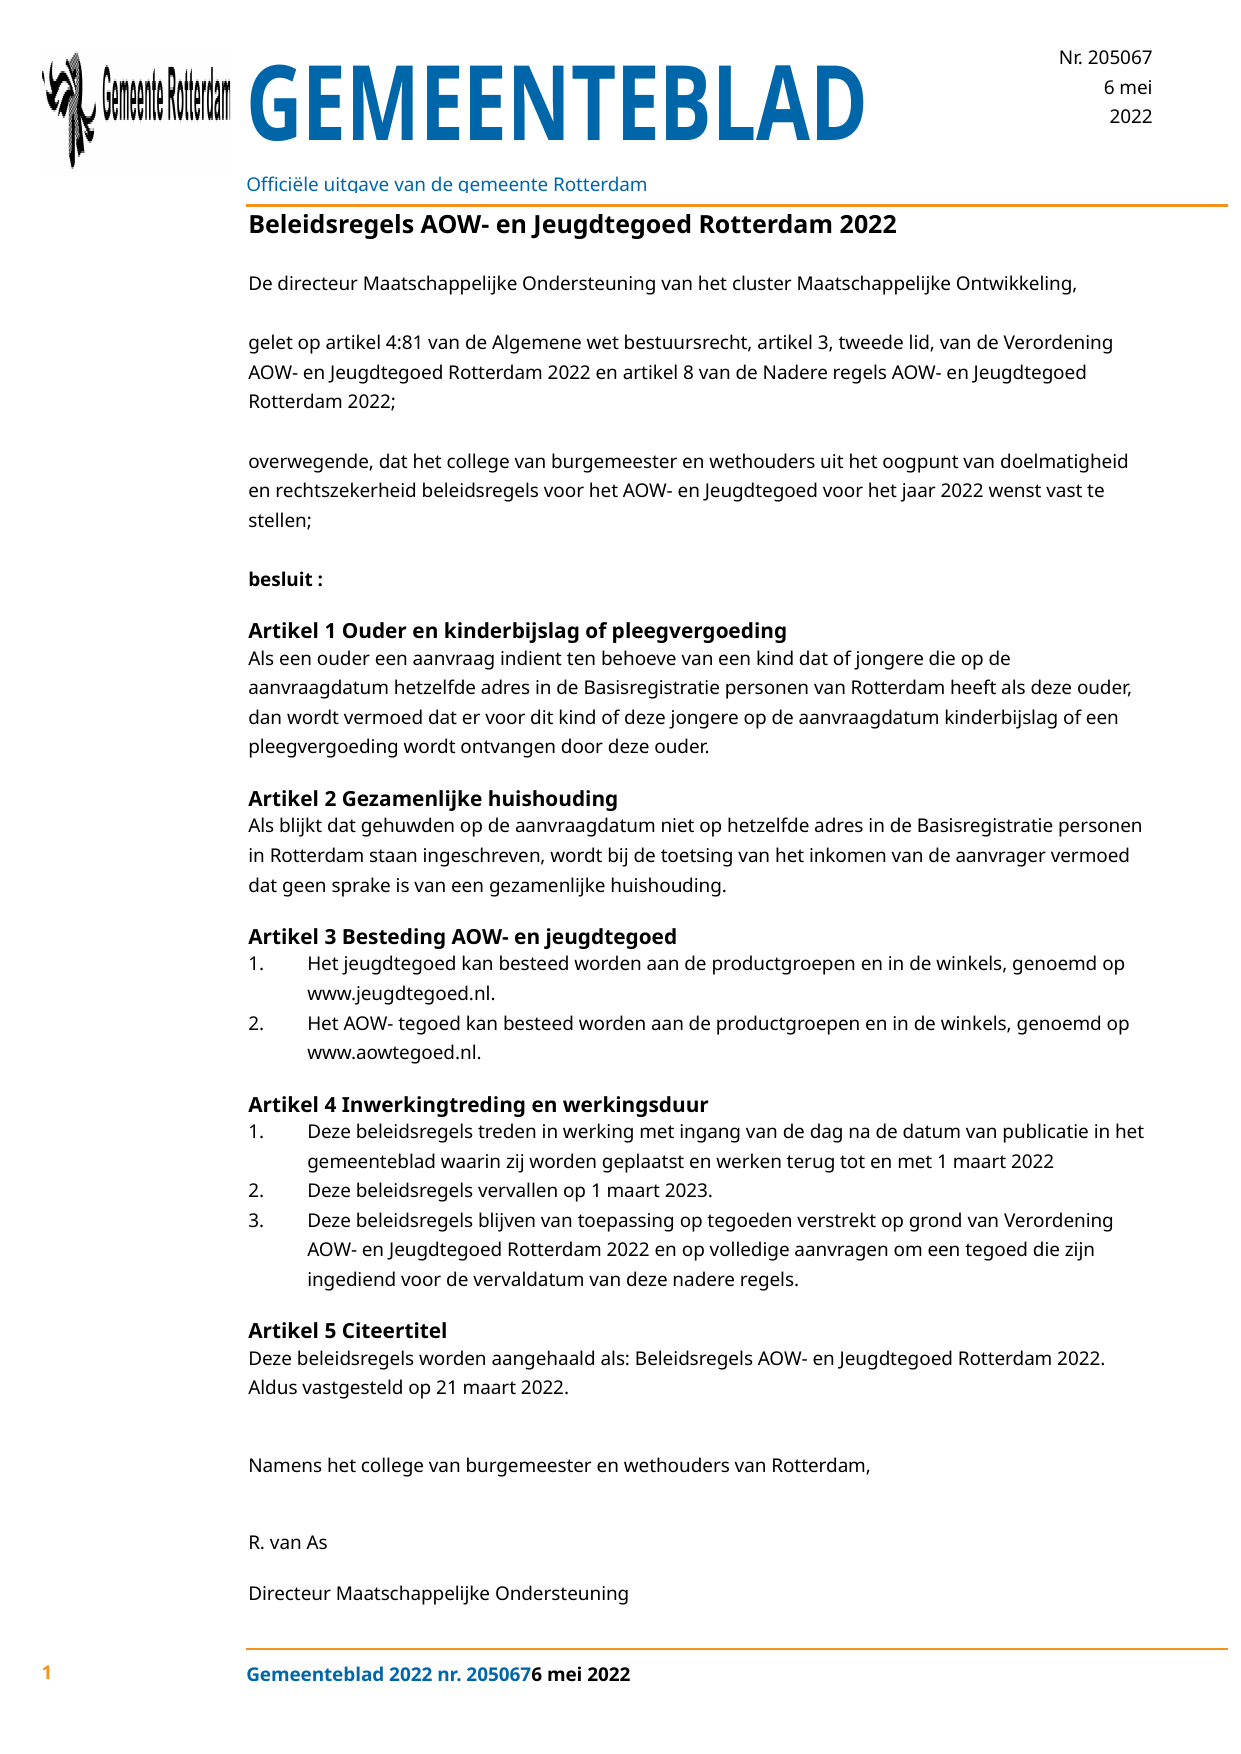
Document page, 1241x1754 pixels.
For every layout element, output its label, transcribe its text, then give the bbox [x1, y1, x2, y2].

list Deze beleidsregels vervallen op 1 maart 2023. [248, 1177, 1152, 1203]
text Directeur Maatschappelijke Ondersteuning [248, 1580, 1152, 1606]
text Artikel 2 Gezamenlijke huishouding [248, 784, 1152, 813]
list Deze beleidsregels blijven van toepassing op tegoeden verstrekt op grond van Verordening AOW- en Jeugdtegoed Rotterdam 2022 en op volledige aanvragen om een tegoed die zijn ingediend voor de vervaldatum van deze nadere regels. [248, 1207, 1152, 1292]
text Als blijkt dat gehuwden op de aanvraagdatum niet op hetzelfde adres in de Basisregistratie personen in Rotterdam staan ingeschreven, wordt bij de toetsing van het inkomen van de aanvrager vermoed dat geen sprake is van een gezamenlijke huishouding. [248, 813, 1152, 897]
text Aldus vastgesteld op 21 maart 2022. [248, 1374, 1152, 1400]
list Het jeugdtegoed kan besteed worden aan de productgroepen en in de winkels, genoemd op www.jeugdtegoed.nl. [248, 951, 1152, 1006]
text overwegende, dat het college van burgemeester en wethouders uit het oogpunt van doelmatigheid en rechtszekerheid beleidsregels voor het AOW- en Jeugdtegoed voor het jaar 2022 wenst vast te stellen; [248, 448, 1152, 533]
text Als een ouder een aanvraag indient ten behoeve van een kind dat of jongere die op de aanvraagdatum hetzelfde adres in de Basisregistratie personen van Rotterdam heeft als deze ouder, dan wordt vermoed dat er voor dit kind of deze jongere op de aanvraagdatum kinderbijslag of een pleegvergoeding wordt ontvangen door deze ouder. [248, 645, 1152, 759]
text R. van As [248, 1529, 1152, 1555]
text gelet op artikel 4:81 van de Algemene wet bestuursrecht, artikel 3, tweede lid, van de Verordening AOW- en Jeugdtegoed Rotterdam 2022 en artikel 8 van de Nadere regels AOW- en Jeugdtegoed Rotterdam 2022; [248, 329, 1152, 414]
text Artikel 5 Citeertitel [248, 1317, 1152, 1345]
list Deze beleidsregels treden in werking met ingang van de dag na de datum van publicatie in het gemeenteblad waarin zij worden geplaatst en werken terug tot en met 1 maart 2022 [248, 1118, 1152, 1173]
text Namens het college van burgemeester en wethouders van Rotterdam, [248, 1452, 1152, 1477]
picture [41, 47, 231, 172]
list Het AOW- tegoed kan besteed worden aan de productgroepen en in de winkels, genoemd op www.aowtegoed.nl. [248, 1010, 1152, 1065]
text Artikel 4 Inwerkingtreding en werkingsduur [248, 1090, 1152, 1118]
text besluit : [248, 566, 1152, 592]
text Artikel 1 Ouder en kinderbijslag of pleegvergoeding [248, 617, 1152, 645]
text Artikel 3 Besteding AOW- en jeugdtegoed [248, 922, 1152, 951]
text Beleidsregels AOW- en Jeugdtegoed Rotterdam 2022 [248, 207, 1152, 241]
text De directeur Maatschappelijke Ondersteuning van het cluster Maatschappelijke Ontwikkeling, [248, 270, 1152, 296]
text Deze beleidsregels worden aangehaald als: Beleidsregels AOW- en Jeugdtegoed Rotterdam 2022. [248, 1345, 1152, 1371]
